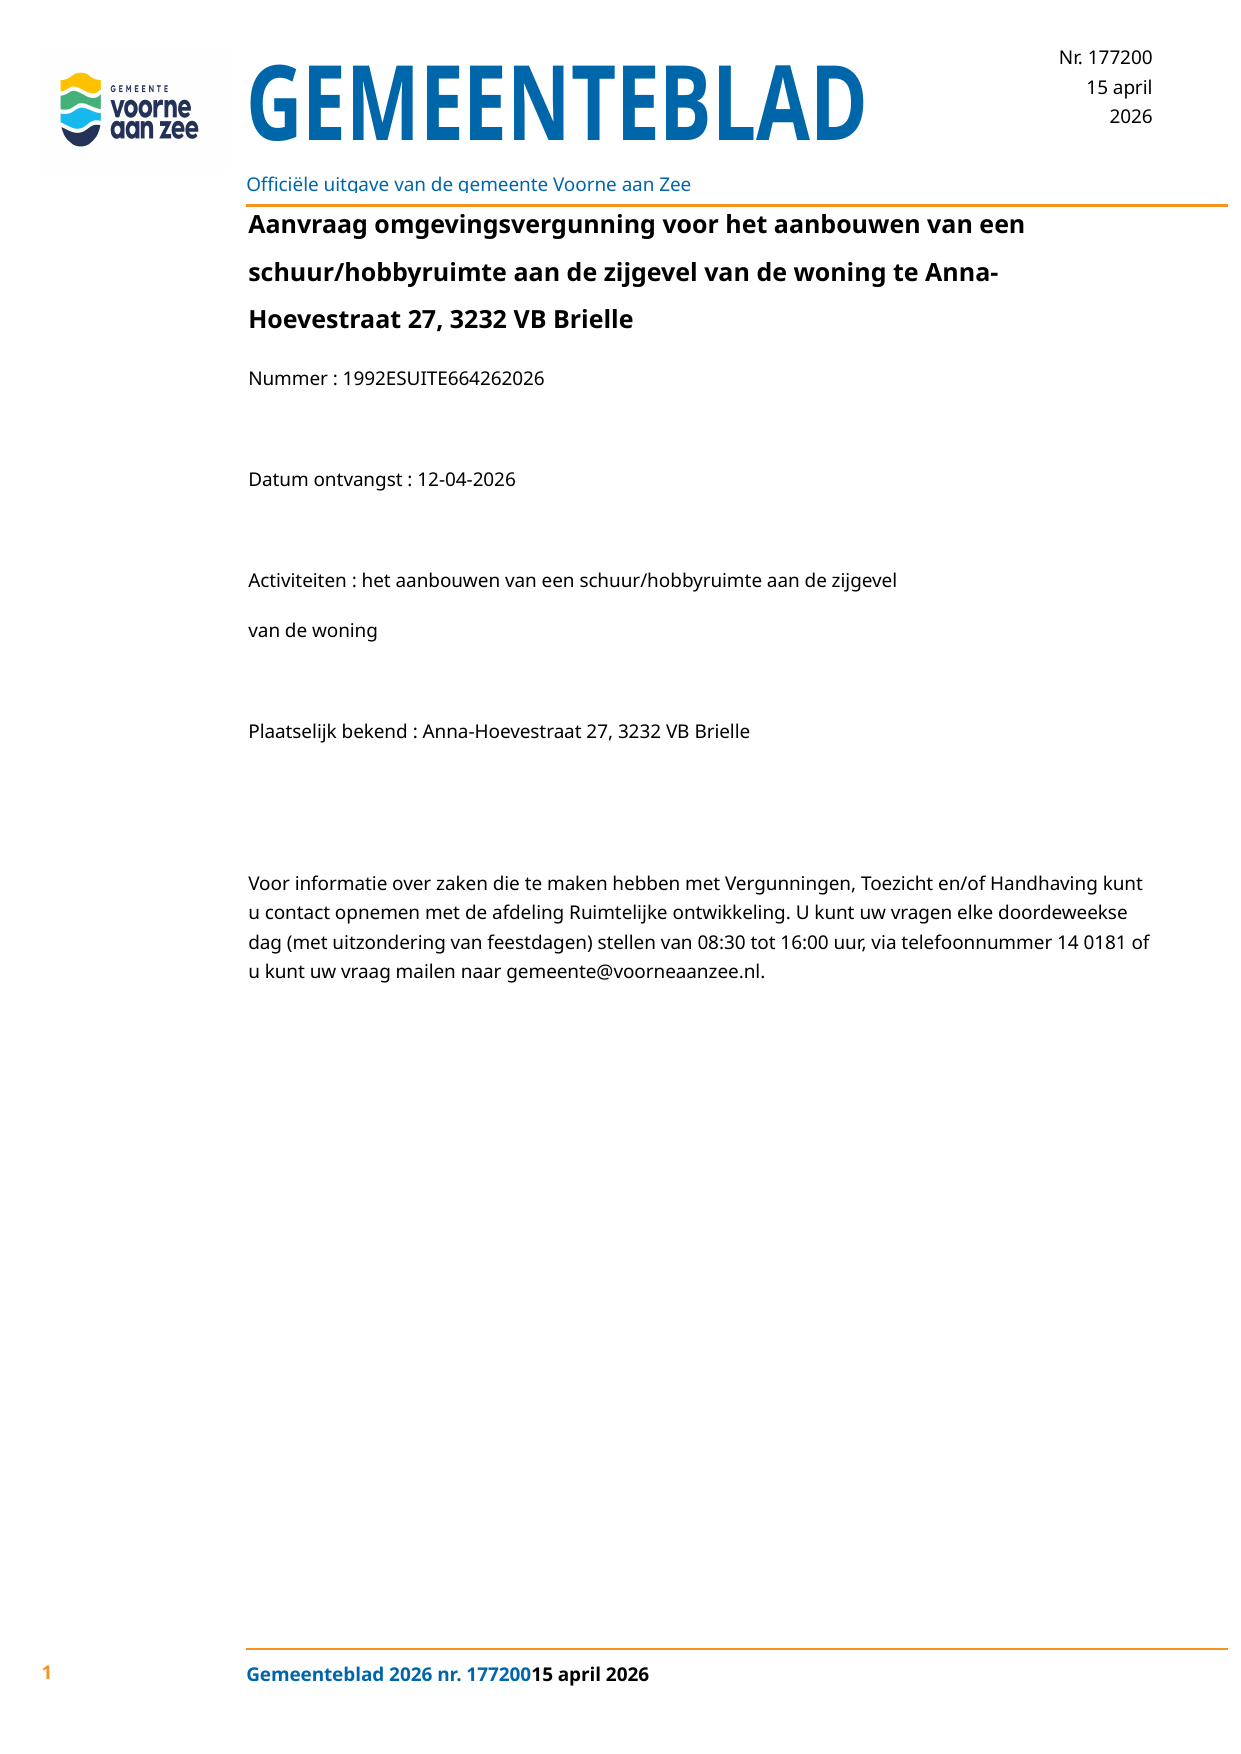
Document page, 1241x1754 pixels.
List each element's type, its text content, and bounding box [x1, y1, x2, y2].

text Plaatselijk bekend : Anna-Hoevestraat 27, 3232 VB Brielle [248, 718, 1152, 744]
picture [41, 47, 231, 172]
text Voor informatie over zaken die te maken hebben met Vergunningen, Toezicht en/of Handhaving kunt u contact opnemen met de afdeling Ruimtelijke ontwikkeling. U kunt uw vragen elke doordeweekse dag (met uitzondering van feestdagen) stellen van 08:30 tot 16:00 uur, via telefoonnummer 14 0181 of u kunt uw vraag mailen naar gemeente@voorneaanzee.nl. [248, 870, 1152, 984]
text Aanvraag omgevingsvergunning voor het aanbouwen van een schuur/hobbyruimte aan de zijgevel van de woning te Anna-Hoevestraat 27, 3232 VB Brielle [248, 207, 1152, 336]
text Datum ontvangst : 12-04-2026 [248, 466, 1152, 492]
text van de woning [248, 618, 1152, 643]
text Nummer : 1992ESUITE664262026 [248, 366, 1152, 391]
text Activiteiten : het aanbouwen van een schuur/hobbyruimte aan de zijgevel [248, 567, 1152, 593]
